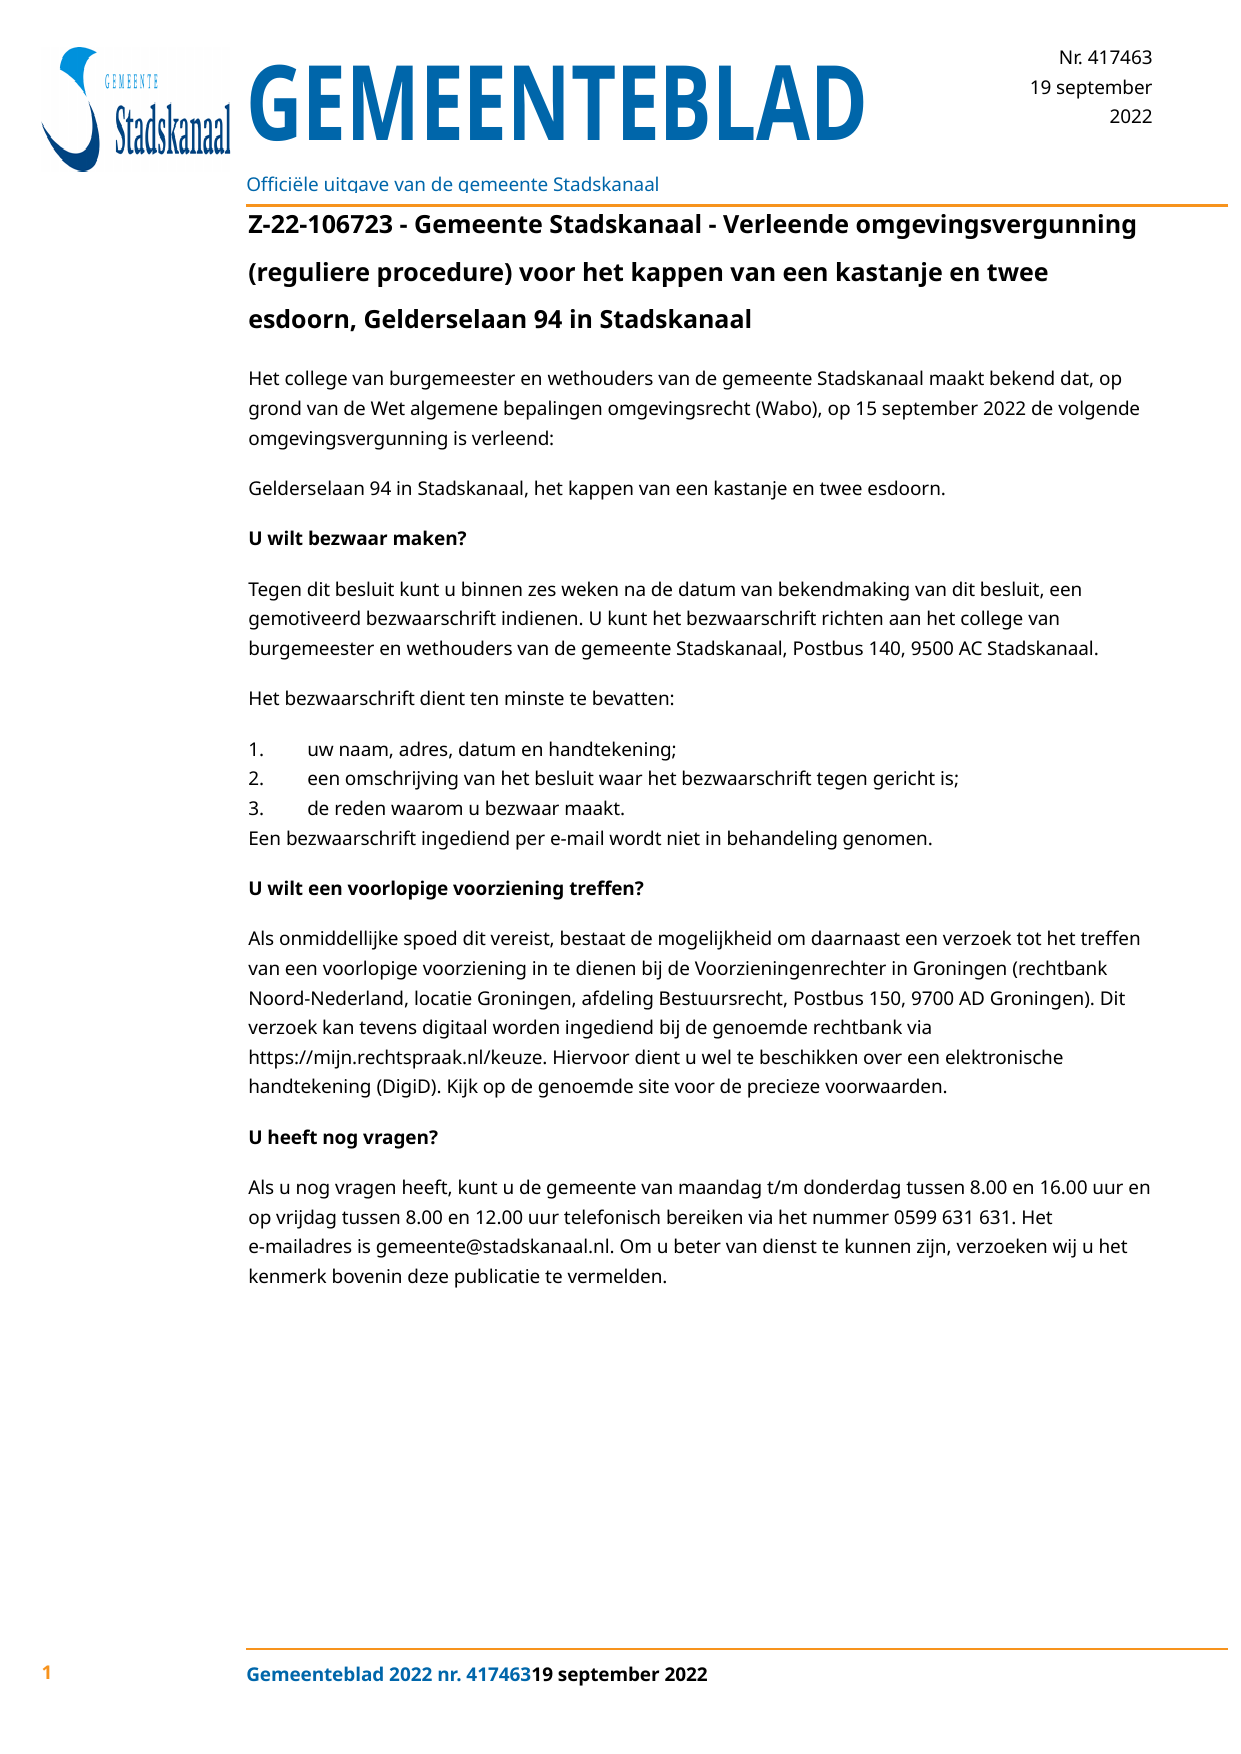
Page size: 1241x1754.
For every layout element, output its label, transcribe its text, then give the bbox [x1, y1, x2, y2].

list uw naam, adres, datum en handtekening; [248, 736, 1152, 762]
text Een bezwaarschrift ingediend per e-mail wordt niet in behandeling genomen. [248, 825, 1152, 850]
text U wilt bezwaar maken? [248, 526, 1152, 551]
text Als u nog vragen heeft, kunt u de gemeente van maandag t/m donderdag tussen 8.00 en 16.00 uur en op vrijdag tussen 8.00 en 12.00 uur telefonisch bereiken via het nummer 0599 631 631. Het e‑mailadres is gemeente@stadskanaal.nl. Om u beter van dienst te kunnen zijn, verzoeken wij u het kenmerk bovenin deze publicatie te vermelden. [248, 1174, 1152, 1289]
list de reden waarom u bezwaar maakt. [248, 795, 1152, 821]
text Gelderselaan 94 in Stadskanaal, het kappen van een kastanje en twee esdoorn. [248, 475, 1152, 501]
text Tegen dit besluit kunt u binnen zes weken na de datum van bekendmaking van dit besluit, een gemotiveerd bezwaarschrift indienen. U kunt het bezwaarschrift richten aan het college van burgemeester en wethouders van de gemeente Stadskanaal, Postbus 140, 9500 AC Stadskanaal. [248, 576, 1152, 661]
text Het bezwaarschrift dient ten minste te bevatten: [248, 686, 1152, 711]
text Het college van burgemeester en wethouders van de gemeente Stadskanaal maakt bekend dat, op grond van de Wet algemene bepalingen omgevingsrecht (Wabo), op 15 september 2022 de volgende omgevingsvergunning is verleend: [248, 366, 1152, 450]
list een omschrijving van het besluit waar het bezwaarschrift tegen gericht is; [248, 766, 1152, 791]
text Als onmiddellijke spoed dit vereist, bestaat de mogelijkheid om daarnaast een verzoek tot het treffen van een voorlopige voorziening in te dienen bij de Voorzieningenrechter in Groningen (rechtbank Noord-Nederland, locatie Groningen, afdeling Bestuursrecht, Postbus 150, 9700 AD Groningen). Dit verzoek kan tevens digitaal worden ingediend bij de genoemde rechtbank via https://mijn.rechtspraak.nl/keuze. Hiervoor dient u wel te beschikken over een elektronische handtekening (DigiD). Kijk op de genoemde site voor de precieze voorwaarden. [248, 926, 1152, 1099]
text U heeft nog vragen? [248, 1124, 1152, 1149]
picture [41, 47, 231, 172]
text Z-22-106723 - Gemeente Stadskanaal - Verleende omgevingsvergunning (reguliere procedure) voor het kappen van een kastanje en twee esdoorn, Gelderselaan 94 in Stadskanaal [248, 207, 1152, 336]
text U wilt een voorlopige voorziening treffen? [248, 875, 1152, 901]
